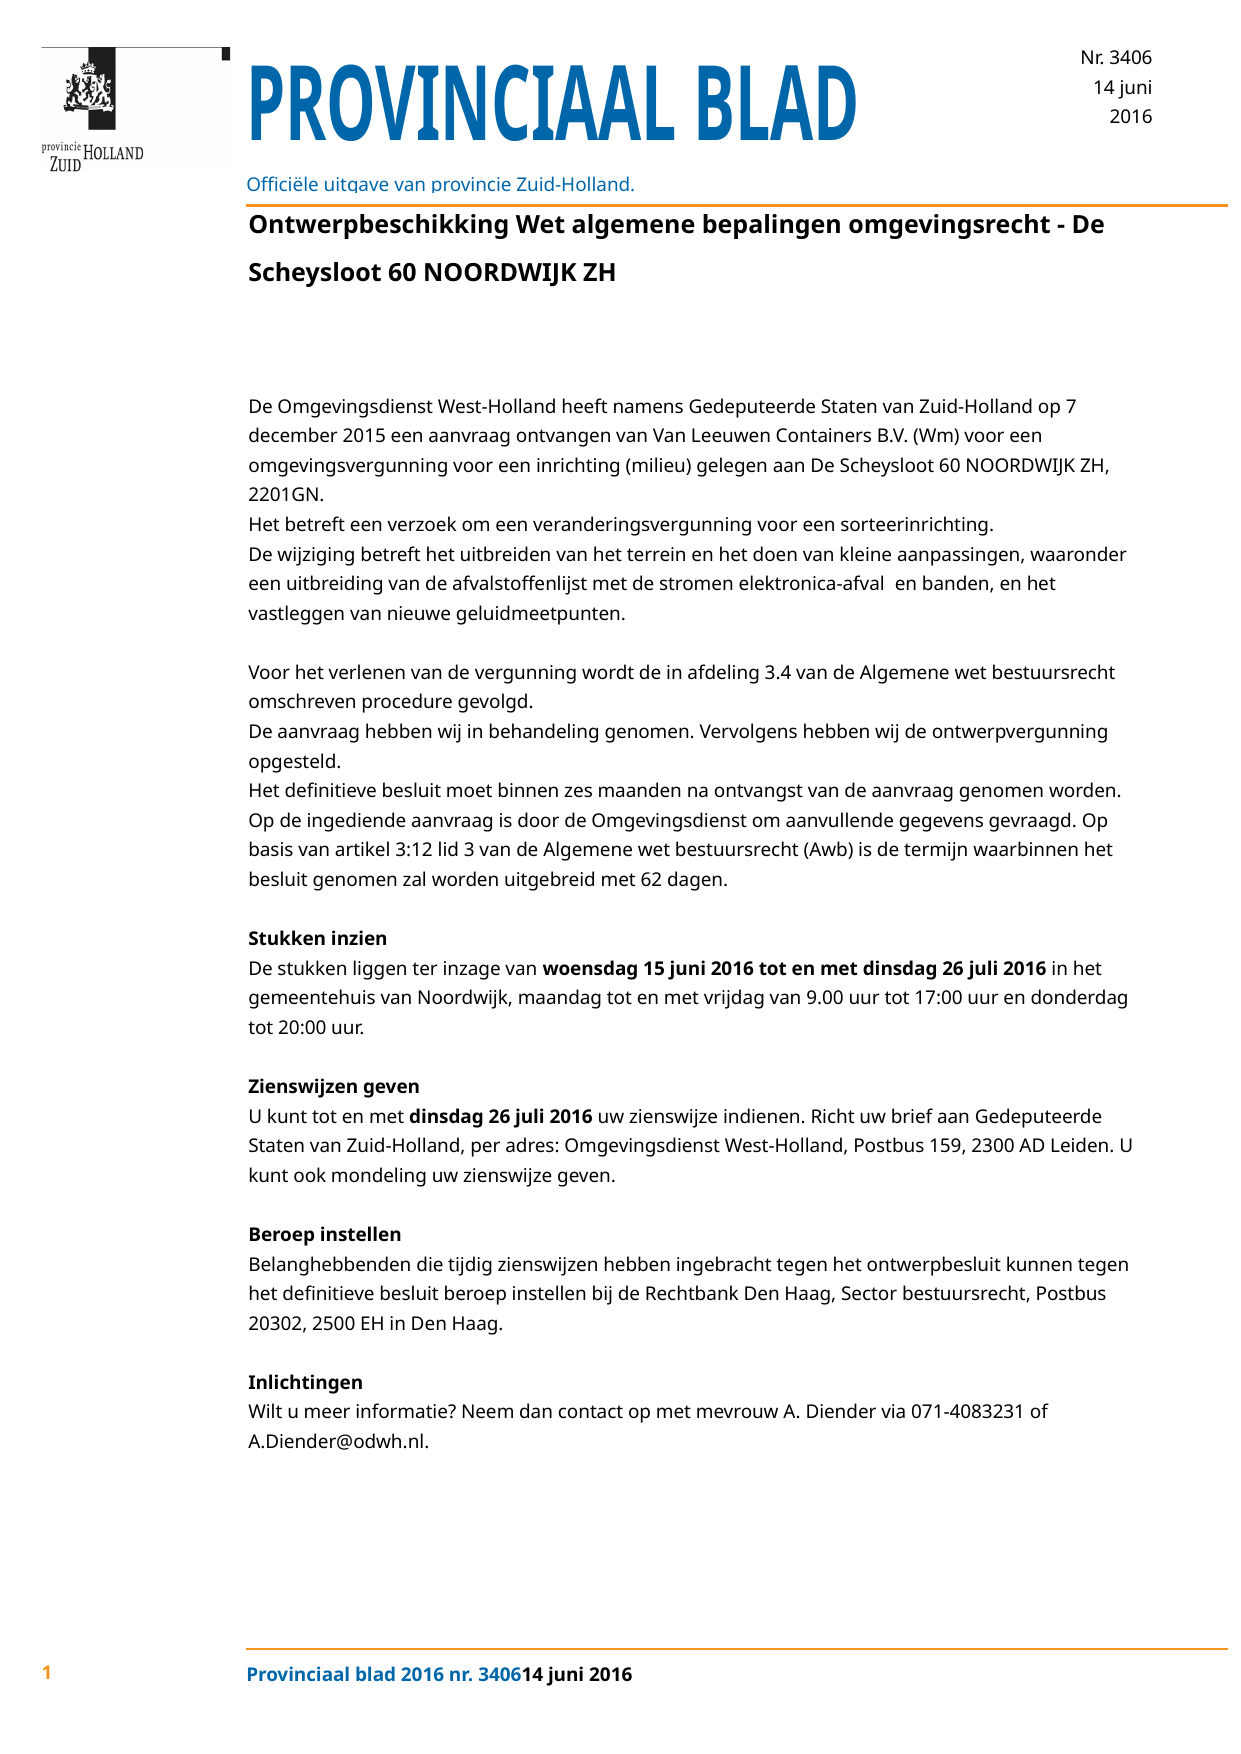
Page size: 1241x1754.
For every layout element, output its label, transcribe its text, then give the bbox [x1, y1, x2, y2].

text De aanvraag hebben wij in behandeling genomen. Vervolgens hebben wij de ontwerpvergunning opgesteld. [248, 718, 1152, 774]
text Inlichtingen [248, 1369, 1152, 1395]
text Voor het verlenen van de vergunning wordt de in afdeling 3.4 van de Algemene wet bestuursrecht omschreven procedure gevolgd. [248, 659, 1152, 714]
text Het betreft een verzoek om een veranderingsvergunning voor een sorteerinrichting. [248, 511, 1152, 537]
picture [41, 47, 231, 172]
text Op de ingediende aanvraag is door de Omgevingsdienst om aanvullende gegevens gevraagd. Op basis van artikel 3:12 lid 3 van de Algemene wet bestuursrecht (Awb) is de termijn waarbinnen het besluit genomen zal worden uitgebreid met 62 dagen. [248, 807, 1152, 892]
text Ontwerpbeschikking Wet algemene bepalingen omgevingsrecht - De Scheysloot 60 NOORDWIJK ZH [248, 207, 1152, 288]
text U kunt tot en met dinsdag 26 juli 2016 uw zienswijze indienen. Richt uw brief aan Gedeputeerde Staten van Zuid-Holland, per adres: Omgevingsdienst West-Holland, Postbus 159, 2300 AD Leiden. U kunt ook mondeling uw zienswijze geven. [248, 1103, 1152, 1188]
text Beroep instellen [248, 1221, 1152, 1247]
text De Omgevingsdienst West-Holland heeft namens Gedeputeerde Staten van Zuid-Holland op 7 december 2015 een aanvraag ontvangen van Van Leeuwen Containers B.V. (Wm) voor een omgevingsvergunning voor een inrichting (milieu) gelegen aan De Scheysloot 60 NOORDWIJK ZH, 2201GN. [248, 393, 1152, 507]
text Zienswijzen geven [248, 1073, 1152, 1099]
text Belanghebbenden die tijdig zienswijzen hebben ingebracht tegen het ontwerpbesluit kunnen tegen het definitieve besluit beroep instellen bij de Rechtbank Den Haag, Sector bestuursrecht, Postbus 20302, 2500 EH in Den Haag. [248, 1251, 1152, 1336]
text Wilt u meer informatie? Neem dan contact op met mevrouw A. Diender via 071-4083231 of A.Diender@odwh.nl. [248, 1399, 1152, 1454]
text Het definitieve besluit moet binnen zes maanden na ontvangst van de aanvraag genomen worden. [248, 777, 1152, 803]
text De wijziging betreft het uitbreiden van het terrein en het doen van kleine aanpassingen, waaronder een uitbreiding van de afvalstoffenlijst met de stromen elektronica-afval en banden, en het vastleggen van nieuwe geluidmeetpunten. [248, 541, 1152, 626]
text De stukken liggen ter inzage van woensdag 15 juni 2016 tot en met dinsdag 26 juli 2016 in het gemeentehuis van Noordwijk, maandag tot en met vrijdag van 9.00 uur tot 17:00 uur en donderdag tot 20:00 uur. [248, 955, 1152, 1040]
text Stukken inzien [248, 925, 1152, 951]
